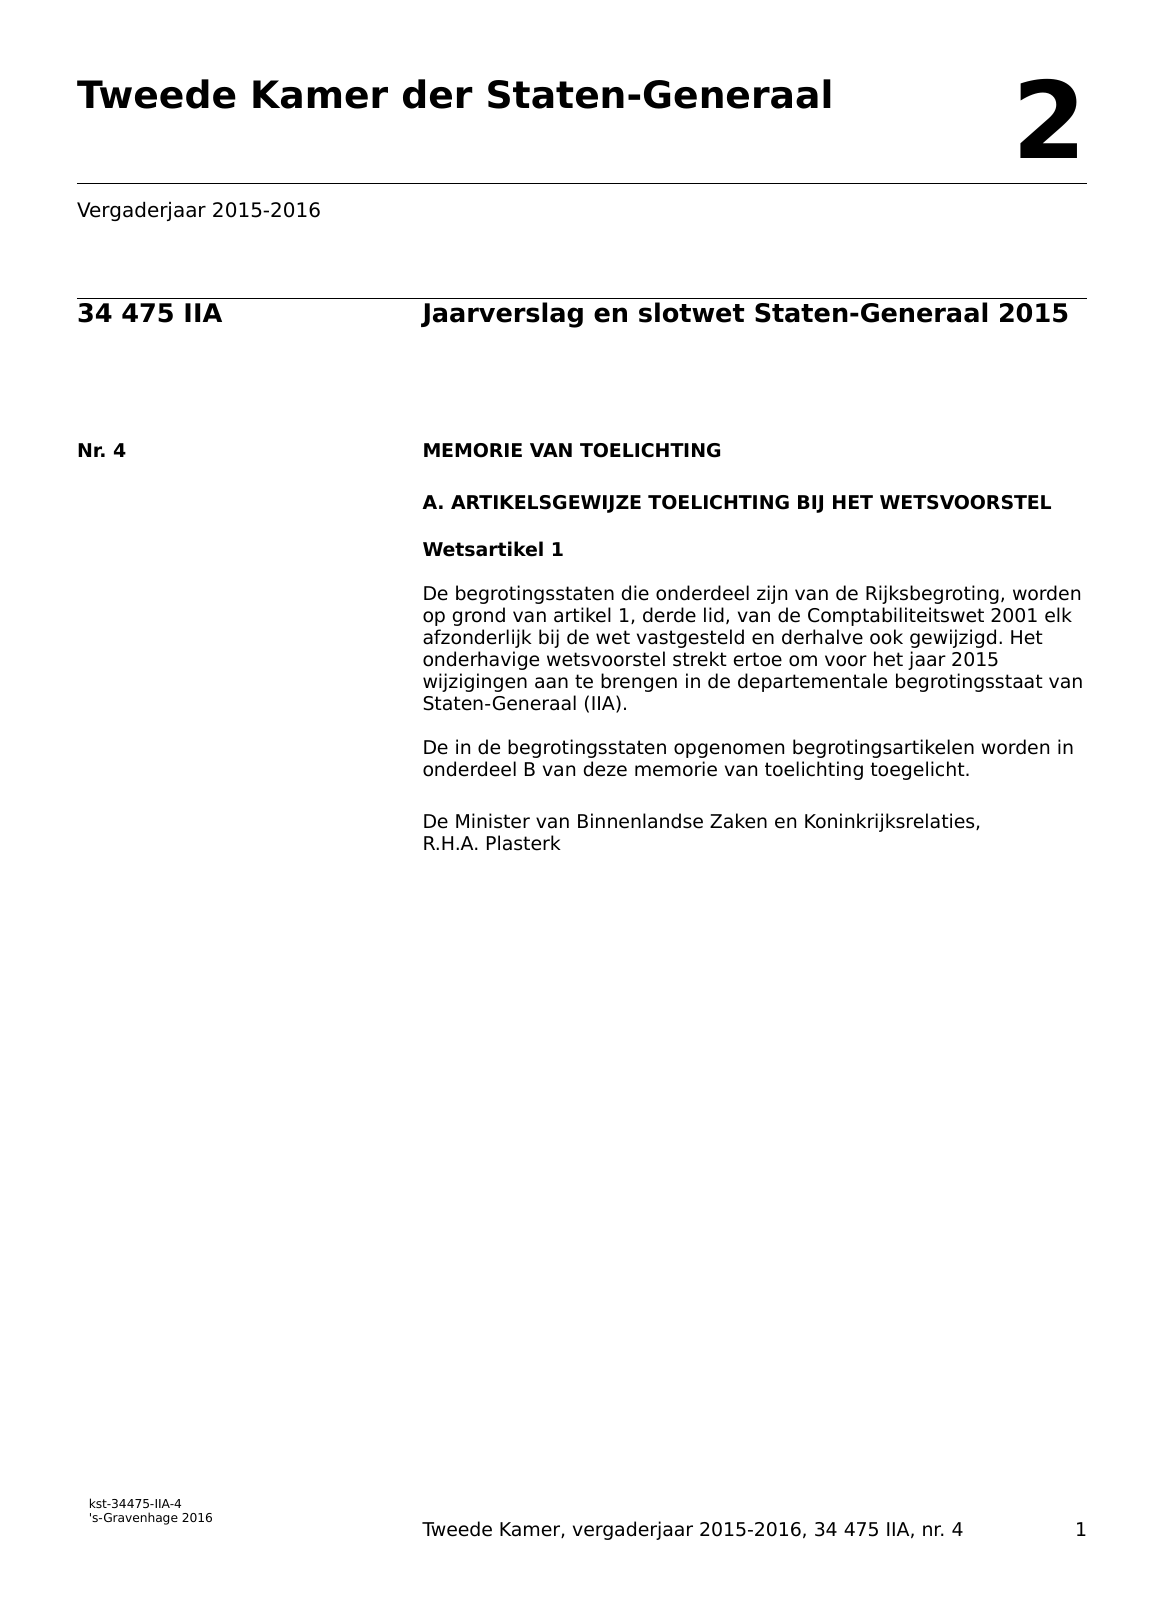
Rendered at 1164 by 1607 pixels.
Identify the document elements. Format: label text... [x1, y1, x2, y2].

text 's-Gravenhage 2016 [88, 1511, 323, 1525]
text De in de begrotingsstaten opgenomen begrotingsartikelen worden in onderdeel B van deze memorie van toelichting toegelicht. [422, 737, 1087, 781]
table_header 2 [886, 59, 1087, 183]
table_header Tweede Kamer der Staten-Generaal [77, 59, 886, 183]
subtitle A. ARTIKELSGEWIJZE TOELICHTING BIJ HET WETSVOORSTEL [422, 492, 1087, 514]
subtitle Wetsartikel 1 [422, 539, 1087, 561]
subtitle 34 475 IIA Jaarverslag en slotwet Staten-Generaal 2015 [77, 299, 1087, 329]
text De begrotingsstaten die onderdeel zijn van de Rijksbegroting, worden op grond van artikel 1, derde lid, van de Comptabiliteitswet 2001 elk afzonderlijk bij de wet vastgesteld en derhalve ook gewijzigd. Het onderhavige wetsvoorstel strekt ertoe om voor het jaar 2015 wijzigingen aan te brengen in de departementale begrotingsstaat van Staten-Generaal (IIA). [422, 583, 1087, 715]
subtitle Nr. 4 MEMORIE VAN TOELICHTING [77, 440, 1087, 462]
text kst-34475-IIA-4 [88, 1497, 323, 1511]
table_cell Vergaderjaar 2015-2016 [77, 184, 1087, 298]
text De Minister van Binnenlandse Zaken en Koninkrijksrelaties, R.H.A. Plasterk [422, 811, 1087, 855]
